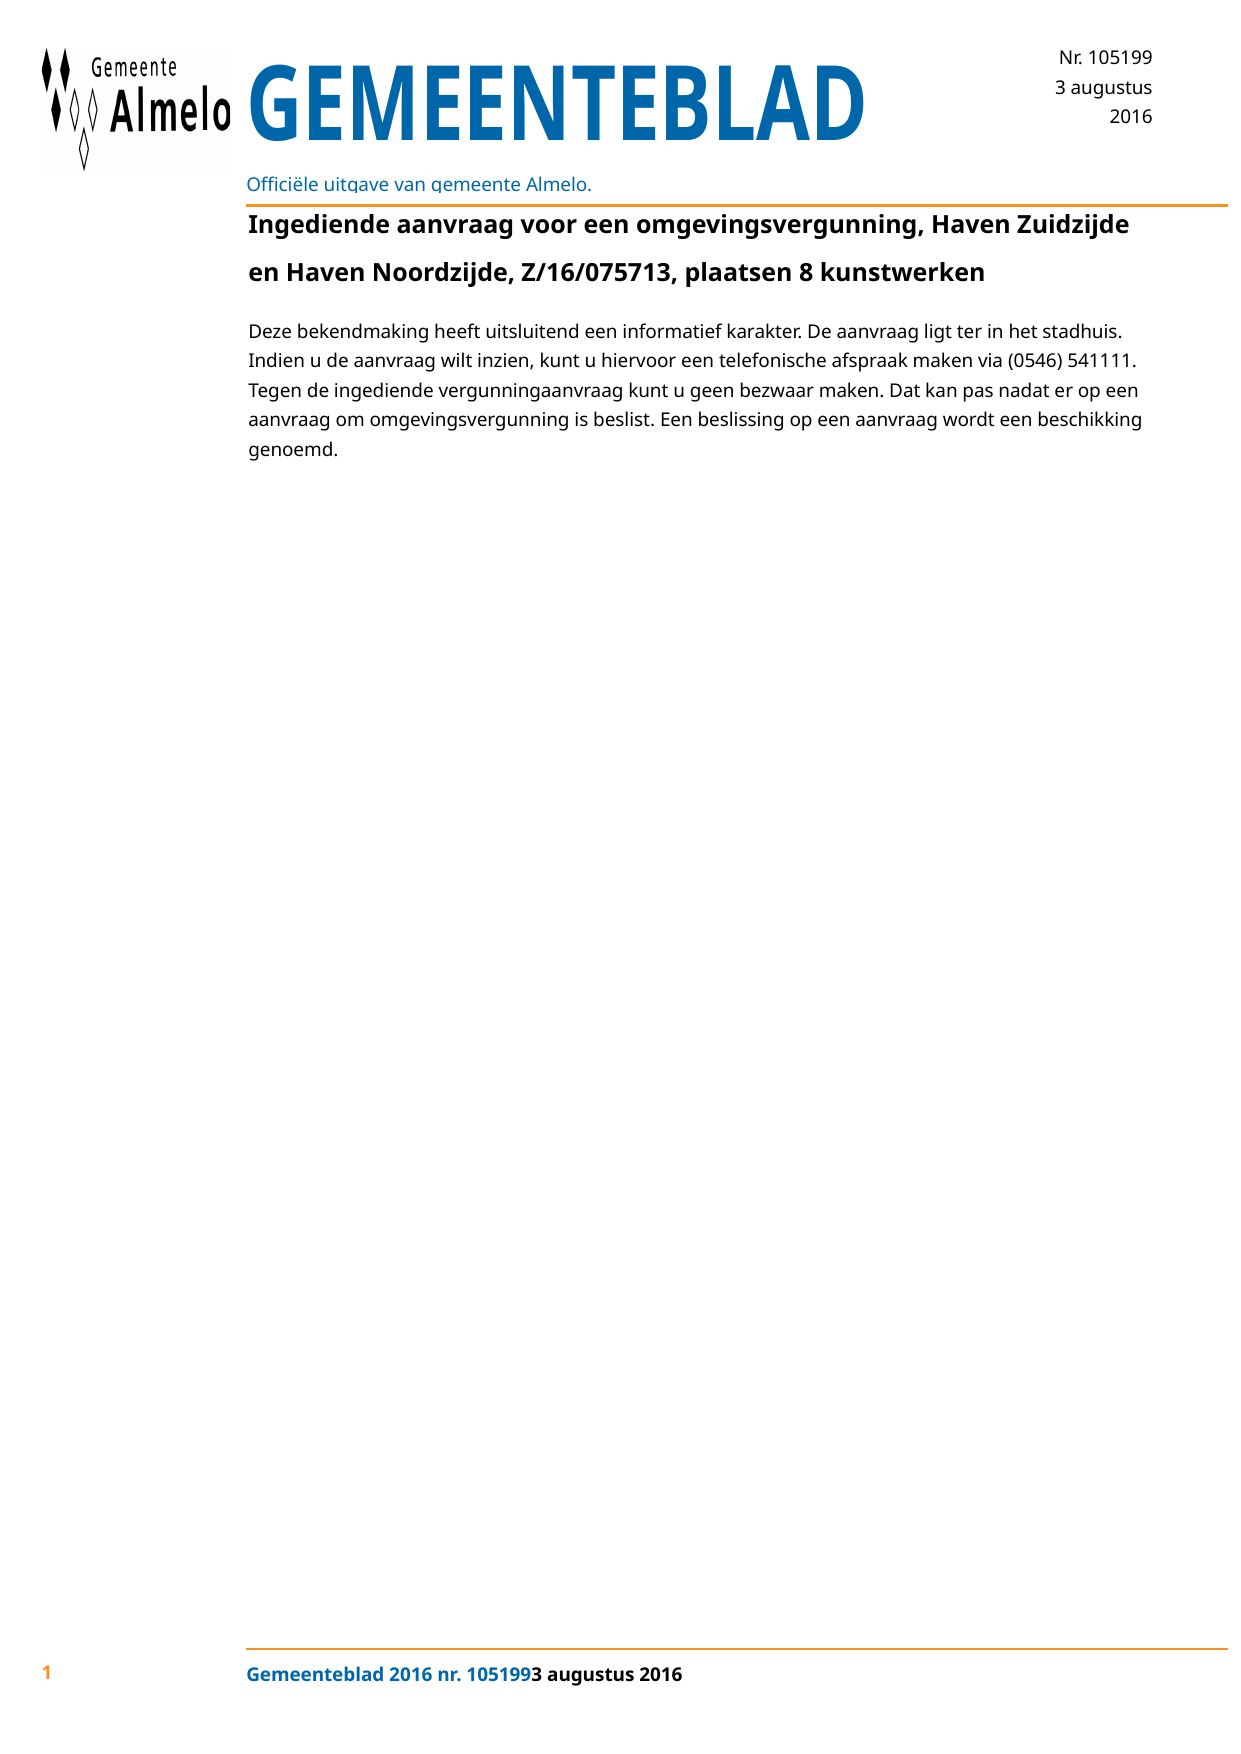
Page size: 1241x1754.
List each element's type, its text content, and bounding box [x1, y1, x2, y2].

picture [41, 47, 231, 172]
text Ingediende aanvraag voor een omgevingsvergunning, Haven Zuidzijde en Haven Noordzijde, Z/16/075713, plaatsen 8 kunstwerken [248, 207, 1152, 288]
text Deze bekendmaking heeft uitsluitend een informatief karakter. De aanvraag ligt ter in het stadhuis. Indien u de aanvraag wilt inzien, kunt u hiervoor een telefonische afspraak maken via (0546) 541111. Tegen de ingediende vergunningaanvraag kunt u geen bezwaar maken. Dat kan pas nadat er op een aanvraag om omgevingsvergunning is beslist. Een beslissing op een aanvraag wordt een beschikking genoemd. [248, 318, 1152, 462]
